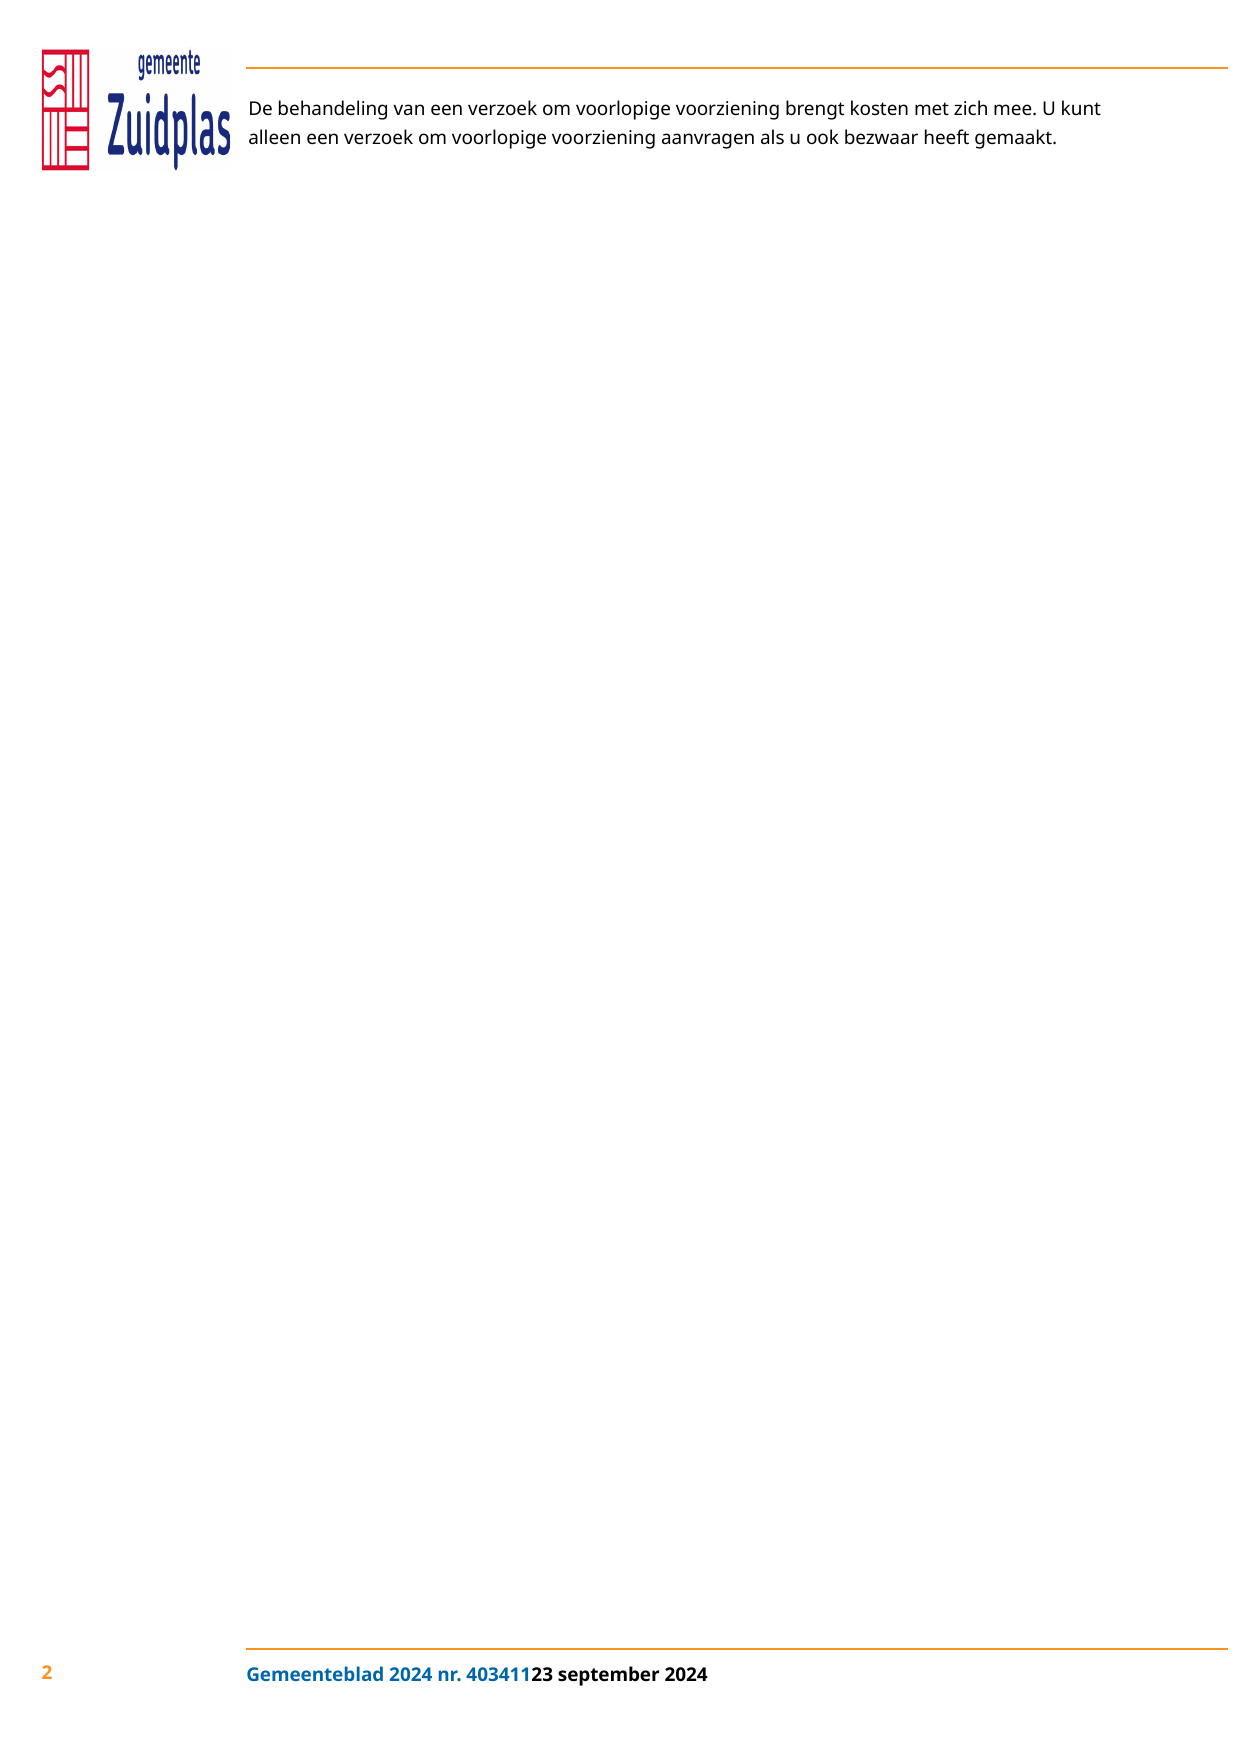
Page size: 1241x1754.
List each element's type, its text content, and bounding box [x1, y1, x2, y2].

text De behandeling van een verzoek om voorlopige voorziening brengt kosten met zich mee. U kunt alleen een verzoek om voorlopige voorziening aanvragen als u ook bezwaar heeft gemaakt. [248, 95, 1152, 150]
picture [41, 47, 231, 172]
